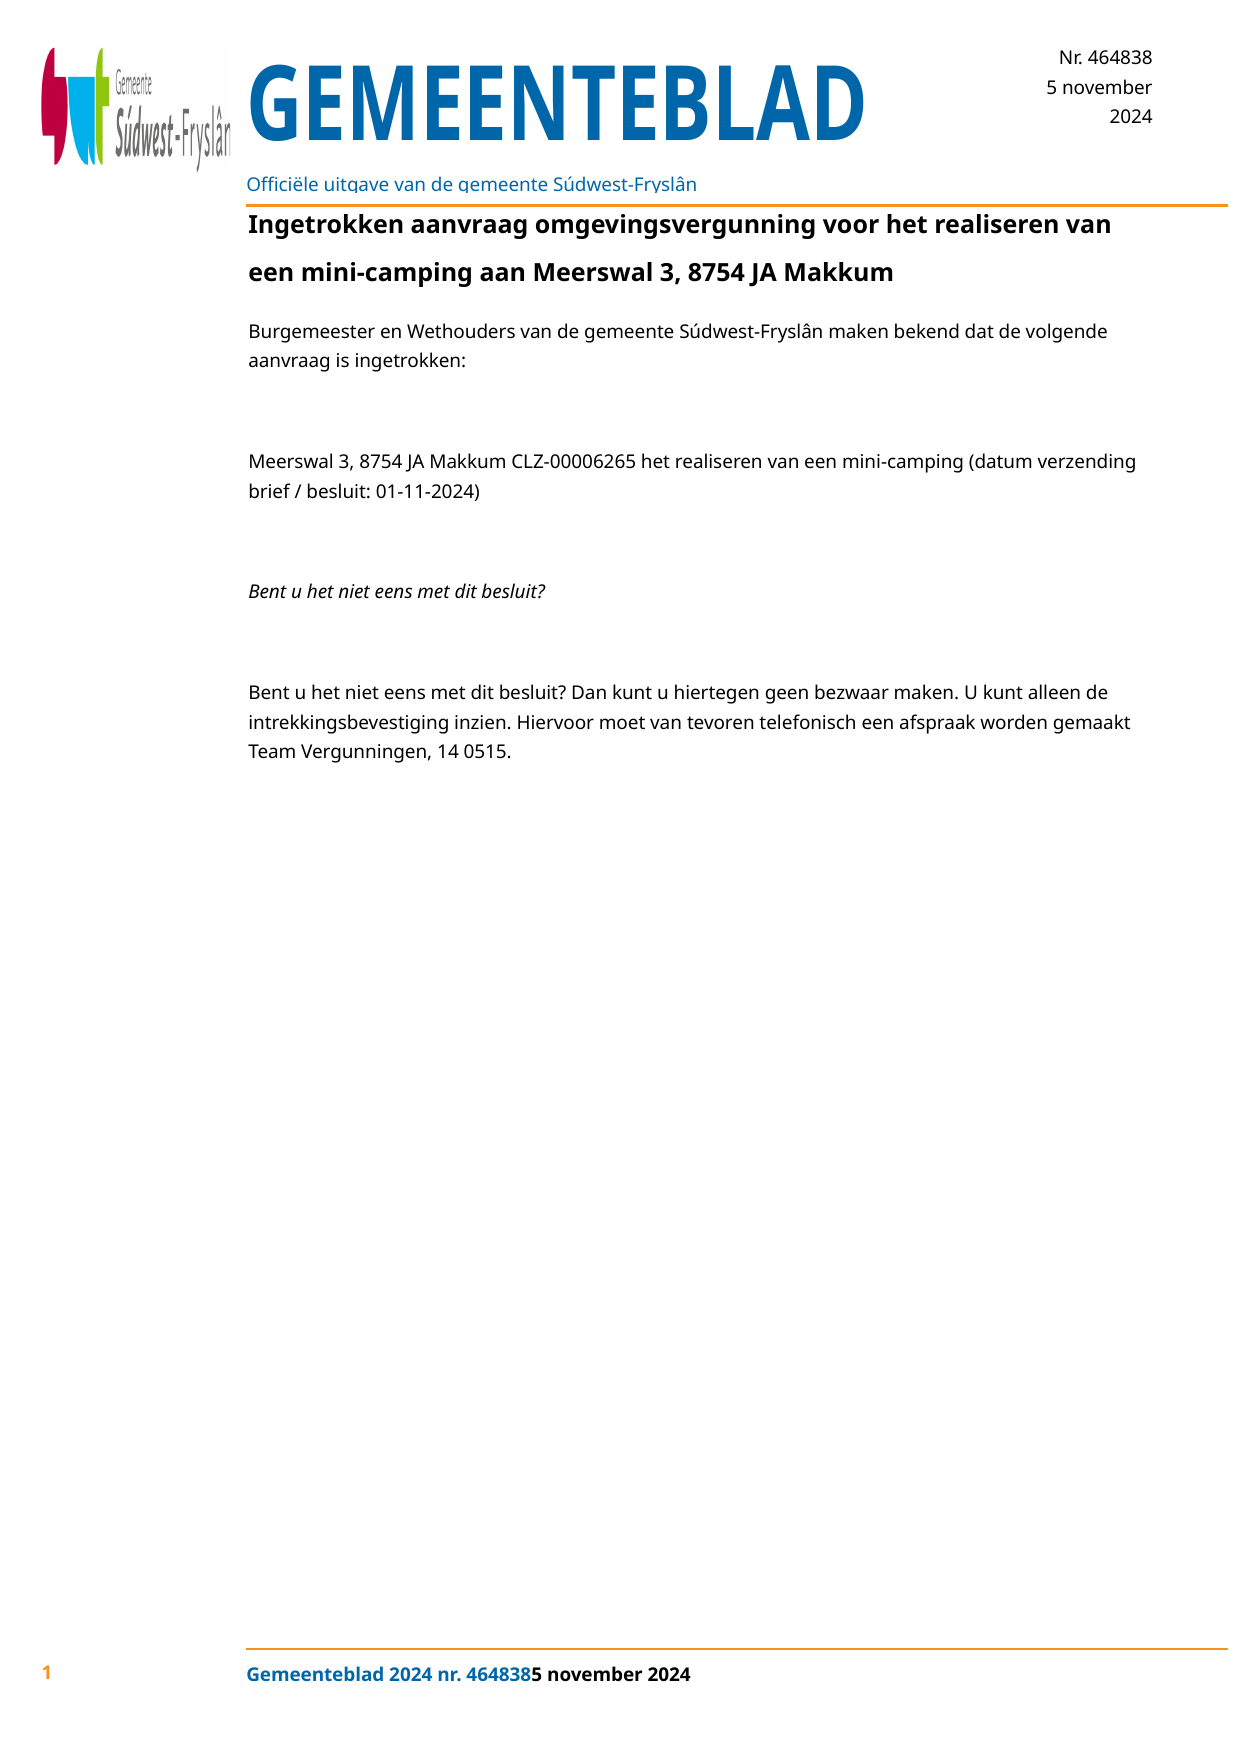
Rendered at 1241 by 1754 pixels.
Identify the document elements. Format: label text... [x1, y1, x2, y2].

text Bent u het niet eens met dit besluit? [248, 579, 1152, 604]
picture [41, 47, 231, 172]
text Meerswal 3, 8754 JA Makkum CLZ-00006265 het realiseren van een mini-camping (datum verzending brief / besluit: 01-11-2024) [248, 448, 1152, 504]
text Bent u het niet eens met dit besluit? Dan kunt u hiertegen geen bezwaar maken. U kunt alleen de intrekkingsbevestiging inzien. Hiervoor moet van tevoren telefonisch een afspraak worden gemaakt Team Vergunningen, 14 0515. [248, 679, 1152, 764]
text Ingetrokken aanvraag omgevingsvergunning voor het realiseren van een mini-camping aan Meerswal 3, 8754 JA Makkum [248, 207, 1152, 288]
text Burgemeester en Wethouders van de gemeente Súdwest-Fryslân maken bekend dat de volgende aanvraag is ingetrokken: [248, 318, 1152, 373]
